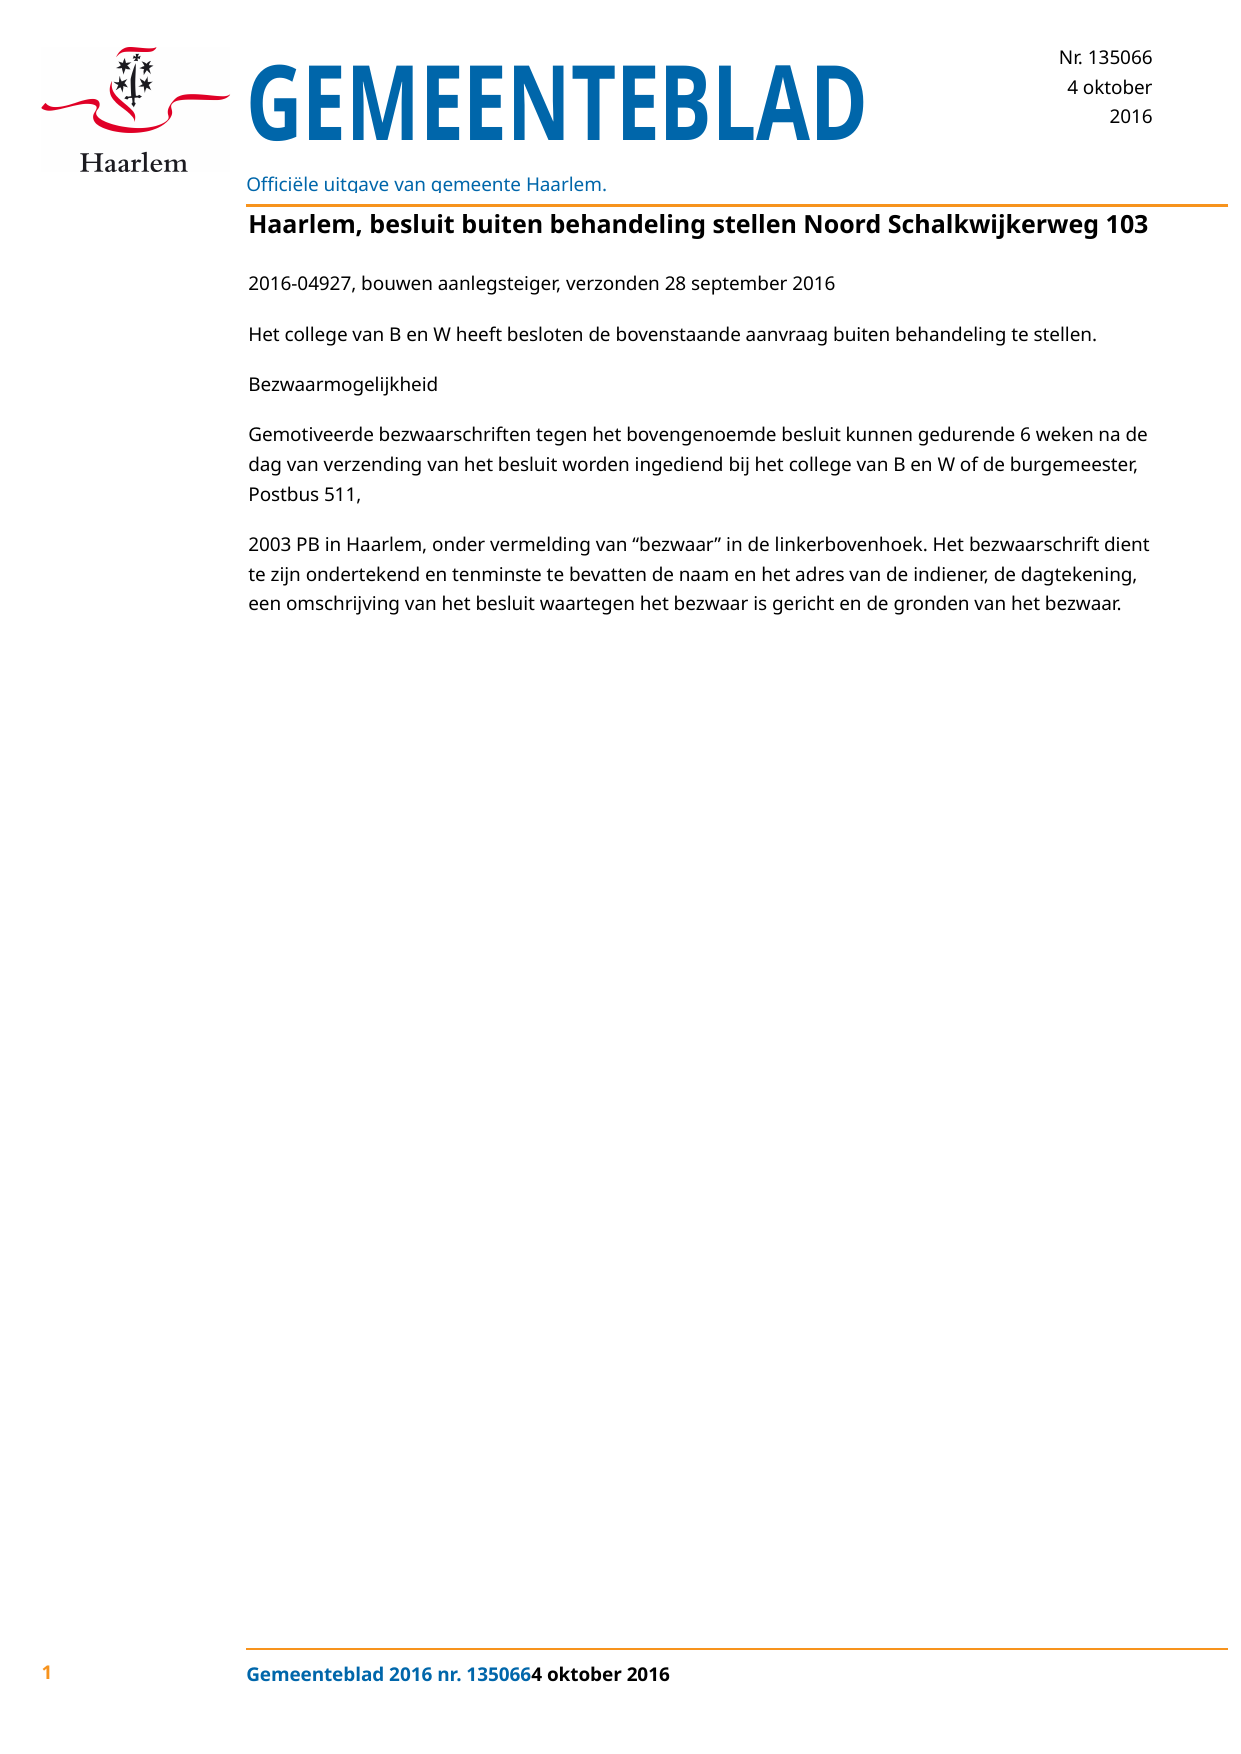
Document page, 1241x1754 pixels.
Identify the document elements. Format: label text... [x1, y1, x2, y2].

text 2016-04927, bouwen aanlegsteiger, verzonden 28 september 2016 [248, 270, 1152, 296]
text Gemotiveerde bezwaarschriften tegen het bovengenoemde besluit kunnen gedurende 6 weken na de dag van verzending van het besluit worden ingediend bij het college van B en W of de burgemeester, Postbus 511, [248, 422, 1152, 506]
text Haarlem, besluit buiten behandeling stellen Noord Schalkwijkerweg 103 [248, 207, 1152, 241]
picture [41, 47, 231, 172]
text Het college van B en W heeft besloten de bovenstaande aanvraag buiten behandeling te stellen. [248, 321, 1152, 346]
text Bezwaarmogelijkheid [248, 371, 1152, 397]
text 2003 PB in Haarlem, onder vermelding van “bezwaar” in de linkerbovenhoek. Het bezwaarschrift dient te zijn ondertekend en tenminste te bevatten de naam en het adres van de indiener, de dagtekening, een omschrijving van het besluit waartegen het bezwaar is gericht en de gronden van het bezwaar. [248, 531, 1152, 616]
